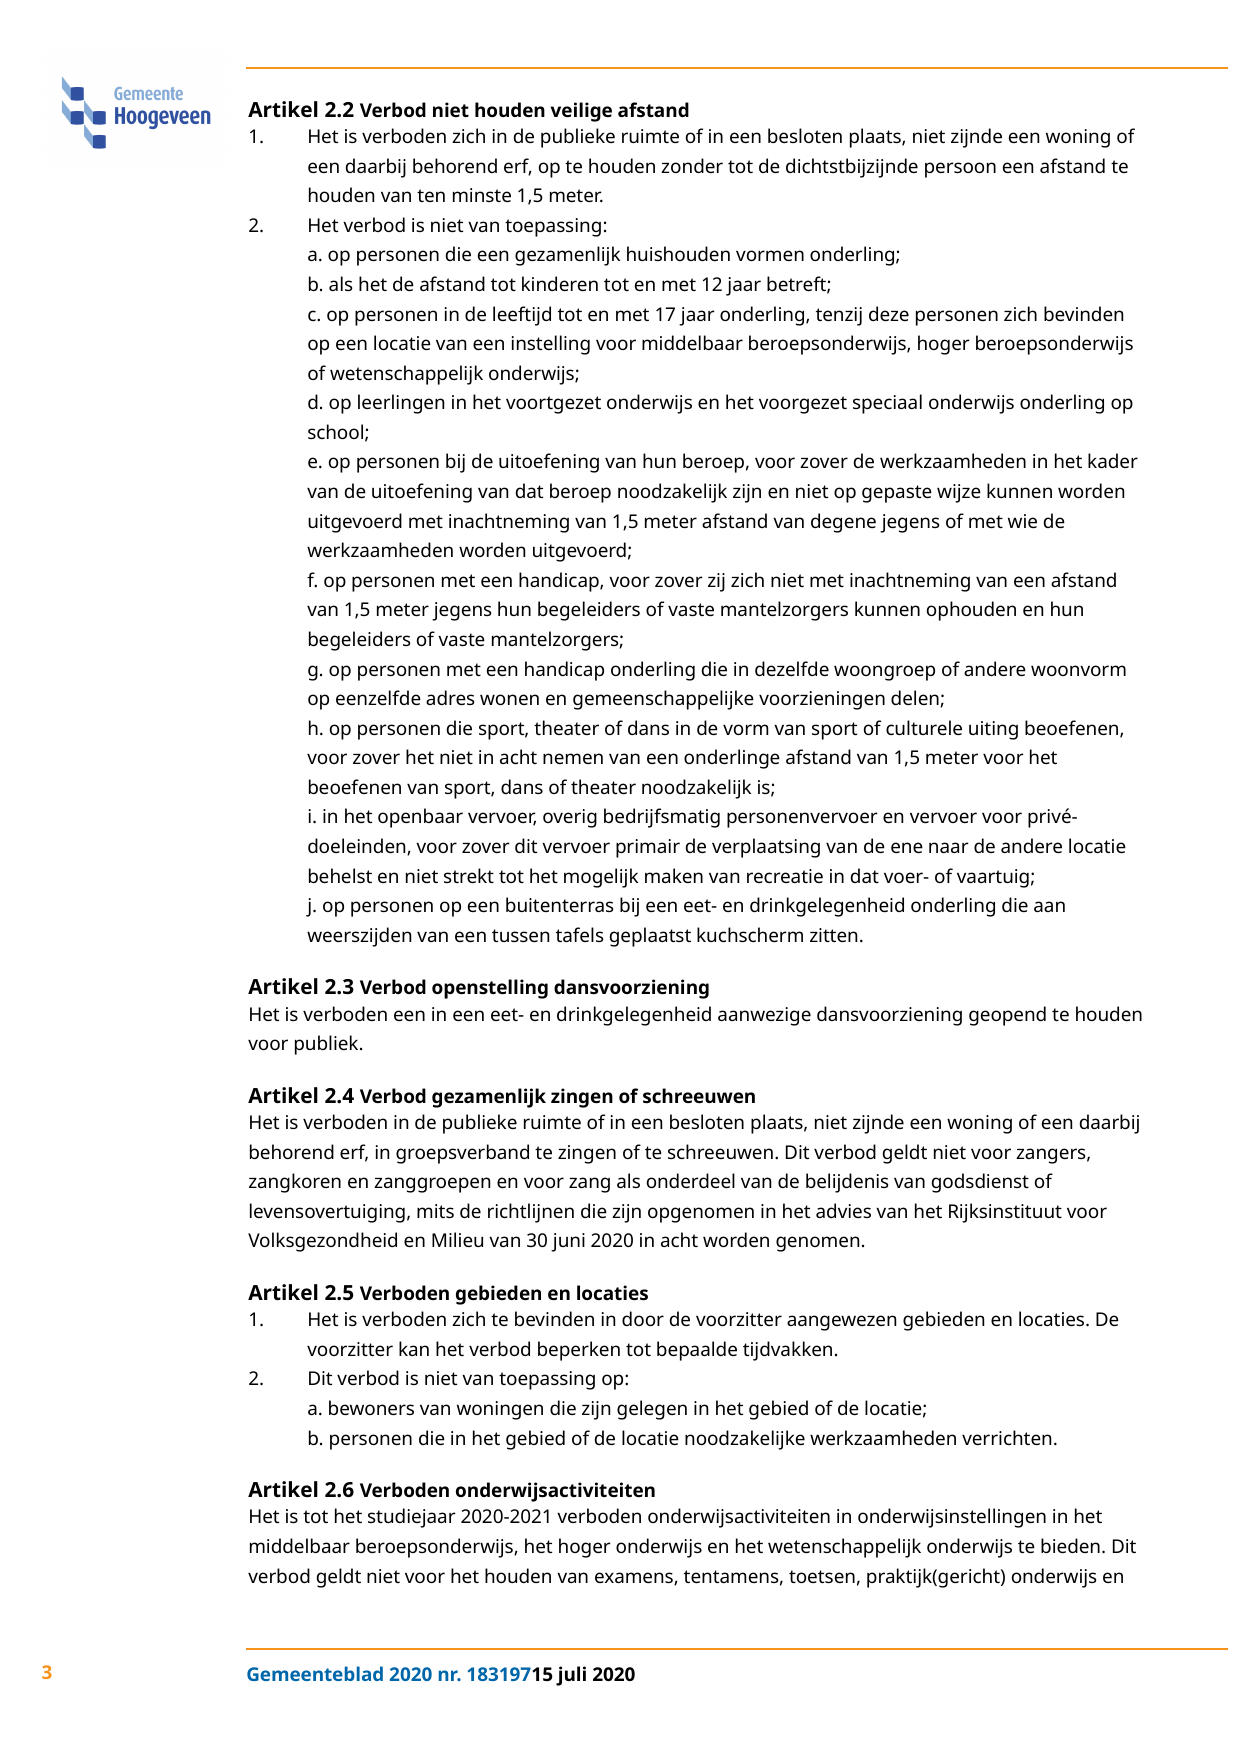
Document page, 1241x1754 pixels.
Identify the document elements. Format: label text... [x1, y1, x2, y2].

list a. bewoners van woningen die zijn gelegen in het gebied of de locatie; [248, 1395, 1152, 1421]
list a. op personen die een gezamenlijk huishouden vormen onderling; [248, 242, 1152, 267]
text Artikel 2.2 Verbod niet houden veilige afstand [248, 95, 1152, 123]
list b. personen die in het gebied of de locatie noodzakelijke werkzaamheden verrichten. [248, 1425, 1152, 1451]
text Het is verboden in de publieke ruimte of in een besloten plaats, niet zijnde een woning of een daarbij behorend erf, in groepsverband te zingen of te schreeuwen. Dit verbod geldt niet voor zangers, zangkoren en zanggroepen en voor zang als onderdeel van de belijdenis van godsdienst of levensovertuiging, mits de richtlijnen die zijn opgenomen in het advies van het Rijksinstituut voor Volksgezondheid en Milieu van 30 juni 2020 in acht worden genomen. [248, 1109, 1152, 1253]
list h. op personen die sport, theater of dans in de vorm van sport of culturele uiting beoefenen, voor zover het niet in acht nemen van een onderlinge afstand van 1,5 meter voor het beoefenen van sport, dans of theater noodzakelijk is; [248, 715, 1152, 800]
text Artikel 2.6 Verboden onderwijsactiviteiten [248, 1475, 1152, 1504]
text Artikel 2.3 Verbod openstelling dansvoorziening [248, 972, 1152, 1001]
list c. op personen in de leeftijd tot en met 17 jaar onderling, tenzij deze personen zich bevinden op een locatie van een instelling voor middelbaar beroepsonderwijs, hoger beroepsonderwijs of wetenschappelijk onderwijs; [248, 301, 1152, 386]
text Artikel 2.4 Verbod gezamenlijk zingen of schreeuwen [248, 1081, 1152, 1109]
list b. als het de afstand tot kinderen tot en met 12 jaar betreft; [248, 271, 1152, 297]
list Het is verboden zich te bevinden in door de voorzitter aangewezen gebieden en locaties. De voorzitter kan het verbod beperken tot bepaalde tijdvakken. [248, 1306, 1152, 1362]
list e. op personen bij de uitoefening van hun beroep, voor zover de werkzaamheden in het kader van de uitoefening van dat beroep noodzakelijk zijn en niet op gepaste wijze kunnen worden uitgevoerd met inachtneming van 1,5 meter afstand van degene jegens of met wie de werkzaamheden worden uitgevoerd; [248, 449, 1152, 563]
text Artikel 2.5 Verboden gebieden en locaties [248, 1278, 1152, 1306]
list g. op personen met een handicap onderling die in dezelfde woongroep of andere woonvorm op eenzelfde adres wonen en gemeenschappelijke voorzieningen delen; [248, 656, 1152, 711]
list Het is verboden zich in de publieke ruimte of in een besloten plaats, niet zijnde een woning of een daarbij behorend erf, op te houden zonder tot de dichtstbijzijnde persoon een afstand te houden van ten minste 1,5 meter. [248, 123, 1152, 208]
list d. op leerlingen in het voortgezet onderwijs en het voorgezet speciaal onderwijs onderling op school; [248, 389, 1152, 445]
list i. in het openbaar vervoer, overig bedrijfsmatig personenvervoer en vervoer voor privé-doeleinden, voor zover dit vervoer primair de verplaatsing van de ene naar de andere locatie behelst en niet strekt tot het mogelijk maken van recreatie in dat voer- of vaartuig; [248, 804, 1152, 888]
list f. op personen met een handicap, voor zover zij zich niet met inachtneming van een afstand van 1,5 meter jegens hun begeleiders of vaste mantelzorgers kunnen ophouden en hun begeleiders of vaste mantelzorgers; [248, 567, 1152, 652]
list Het verbod is niet van toepassing: [248, 212, 1152, 238]
picture [41, 47, 231, 172]
list Dit verbod is niet van toepassing op: [248, 1366, 1152, 1391]
list j. op personen op een buitenterras bij een eet- en drinkgelegenheid onderling die aan weerszijden van een tussen tafels geplaatst kuchscherm zitten. [248, 892, 1152, 948]
text Het is tot het studiejaar 2020-2021 verboden onderwijsactiviteiten in onderwijsinstellingen in het middelbaar beroepsonderwijs, het hoger onderwijs en het wetenschappelijk onderwijs te bieden. Dit verbod geldt niet voor het houden van examens, tentamens, toetsen, praktijk(gericht) onderwijs en [248, 1504, 1152, 1588]
text Het is verboden een in een eet- en drinkgelegenheid aanwezige dansvoorziening geopend te houden voor publiek. [248, 1001, 1152, 1056]
